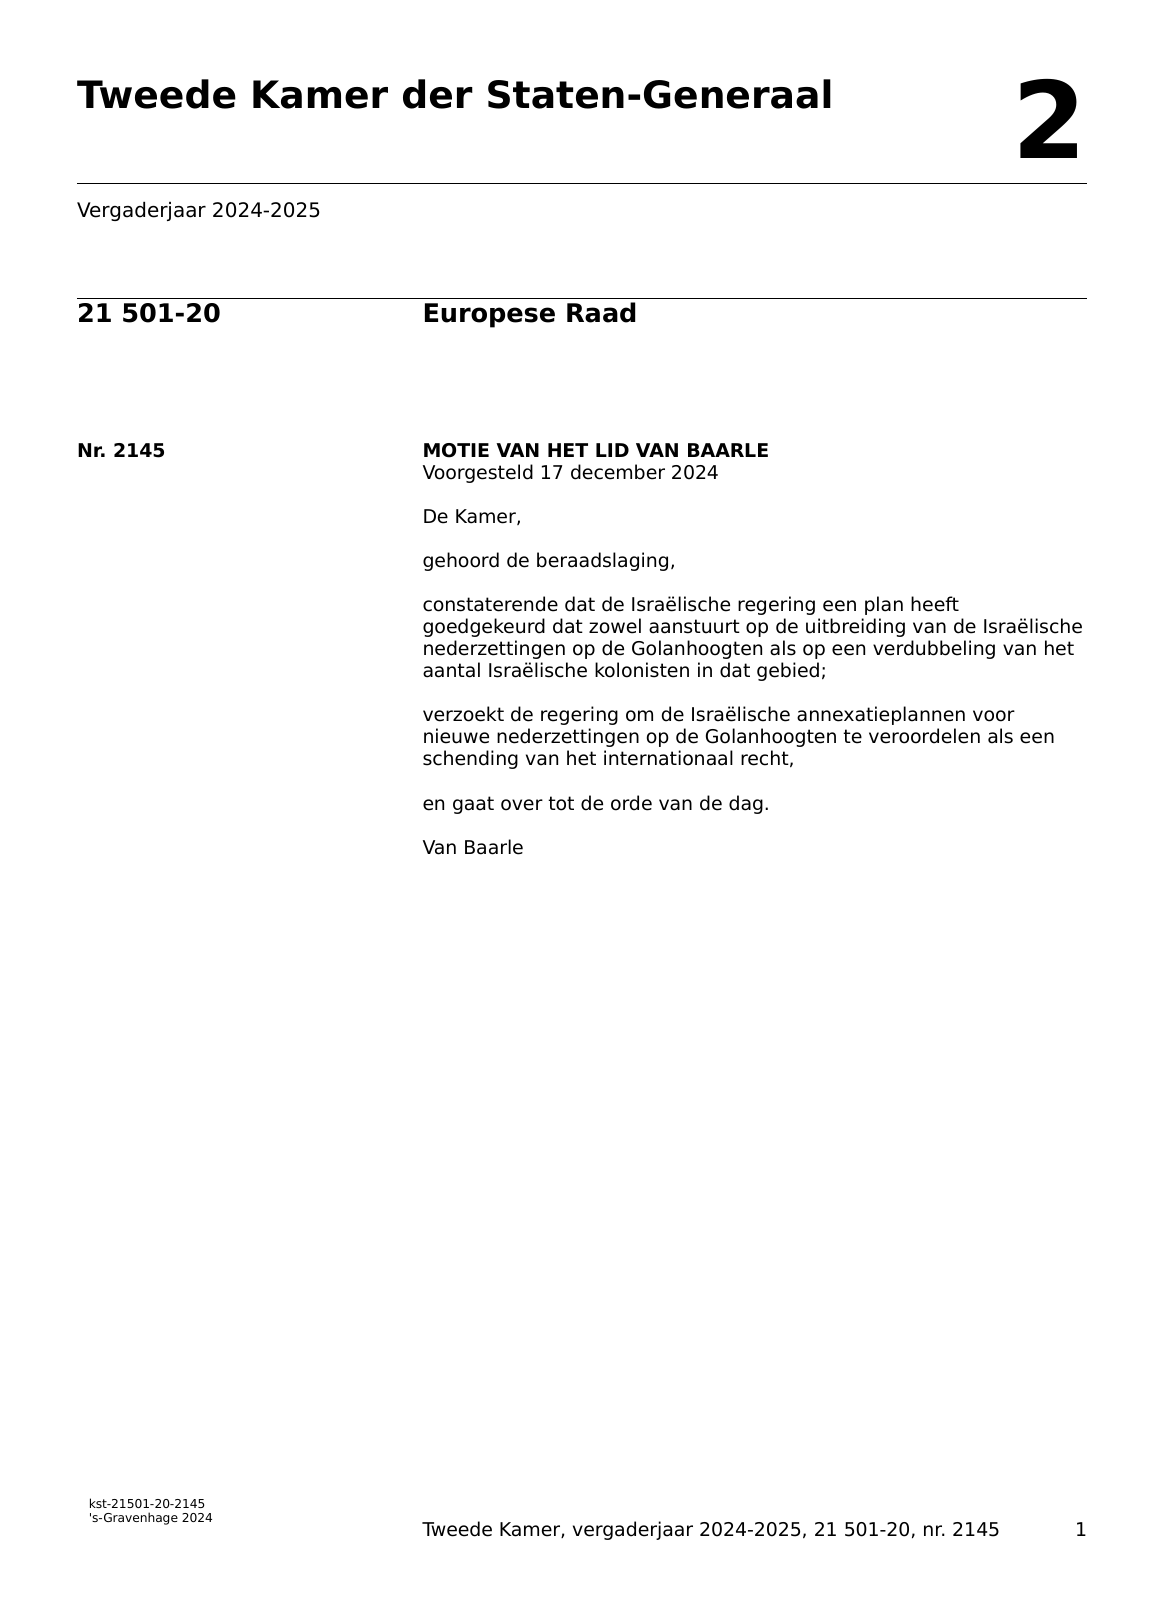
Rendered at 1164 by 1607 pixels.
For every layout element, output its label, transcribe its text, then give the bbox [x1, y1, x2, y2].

text constaterende dat de Israëlische regering een plan heeft goedgekeurd dat zowel aanstuurt op de uitbreiding van de Israëlische nederzettingen op de Golanhoogten als op een verdubbeling van het aantal Israëlische kolonisten in dat gebied; [422, 594, 1087, 682]
subtitle 21 501-20 Europese Raad [77, 299, 1087, 329]
text kst-21501-20-2145 [88, 1497, 323, 1511]
text De Kamer, [422, 506, 1087, 528]
text 's-Gravenhage 2024 [88, 1511, 323, 1525]
text verzoekt de regering om de Israëlische annexatieplannen voor nieuwe nederzettingen op de Golanhoogten te veroordelen als een schending van het internationaal recht, [422, 704, 1087, 770]
text Voorgesteld 17 december 2024 [422, 462, 1087, 484]
text en gaat over tot de orde van de dag. [422, 792, 1087, 814]
subtitle Nr. 2145 MOTIE VAN HET LID VAN BAARLE [77, 440, 1087, 462]
table_header Tweede Kamer der Staten-Generaal [77, 59, 886, 183]
table_header 2 [886, 59, 1087, 183]
text Van Baarle [422, 837, 1087, 858]
table_cell Vergaderjaar 2024-2025 [77, 184, 1087, 298]
text gehoord de beraadslaging, [422, 550, 1087, 572]
